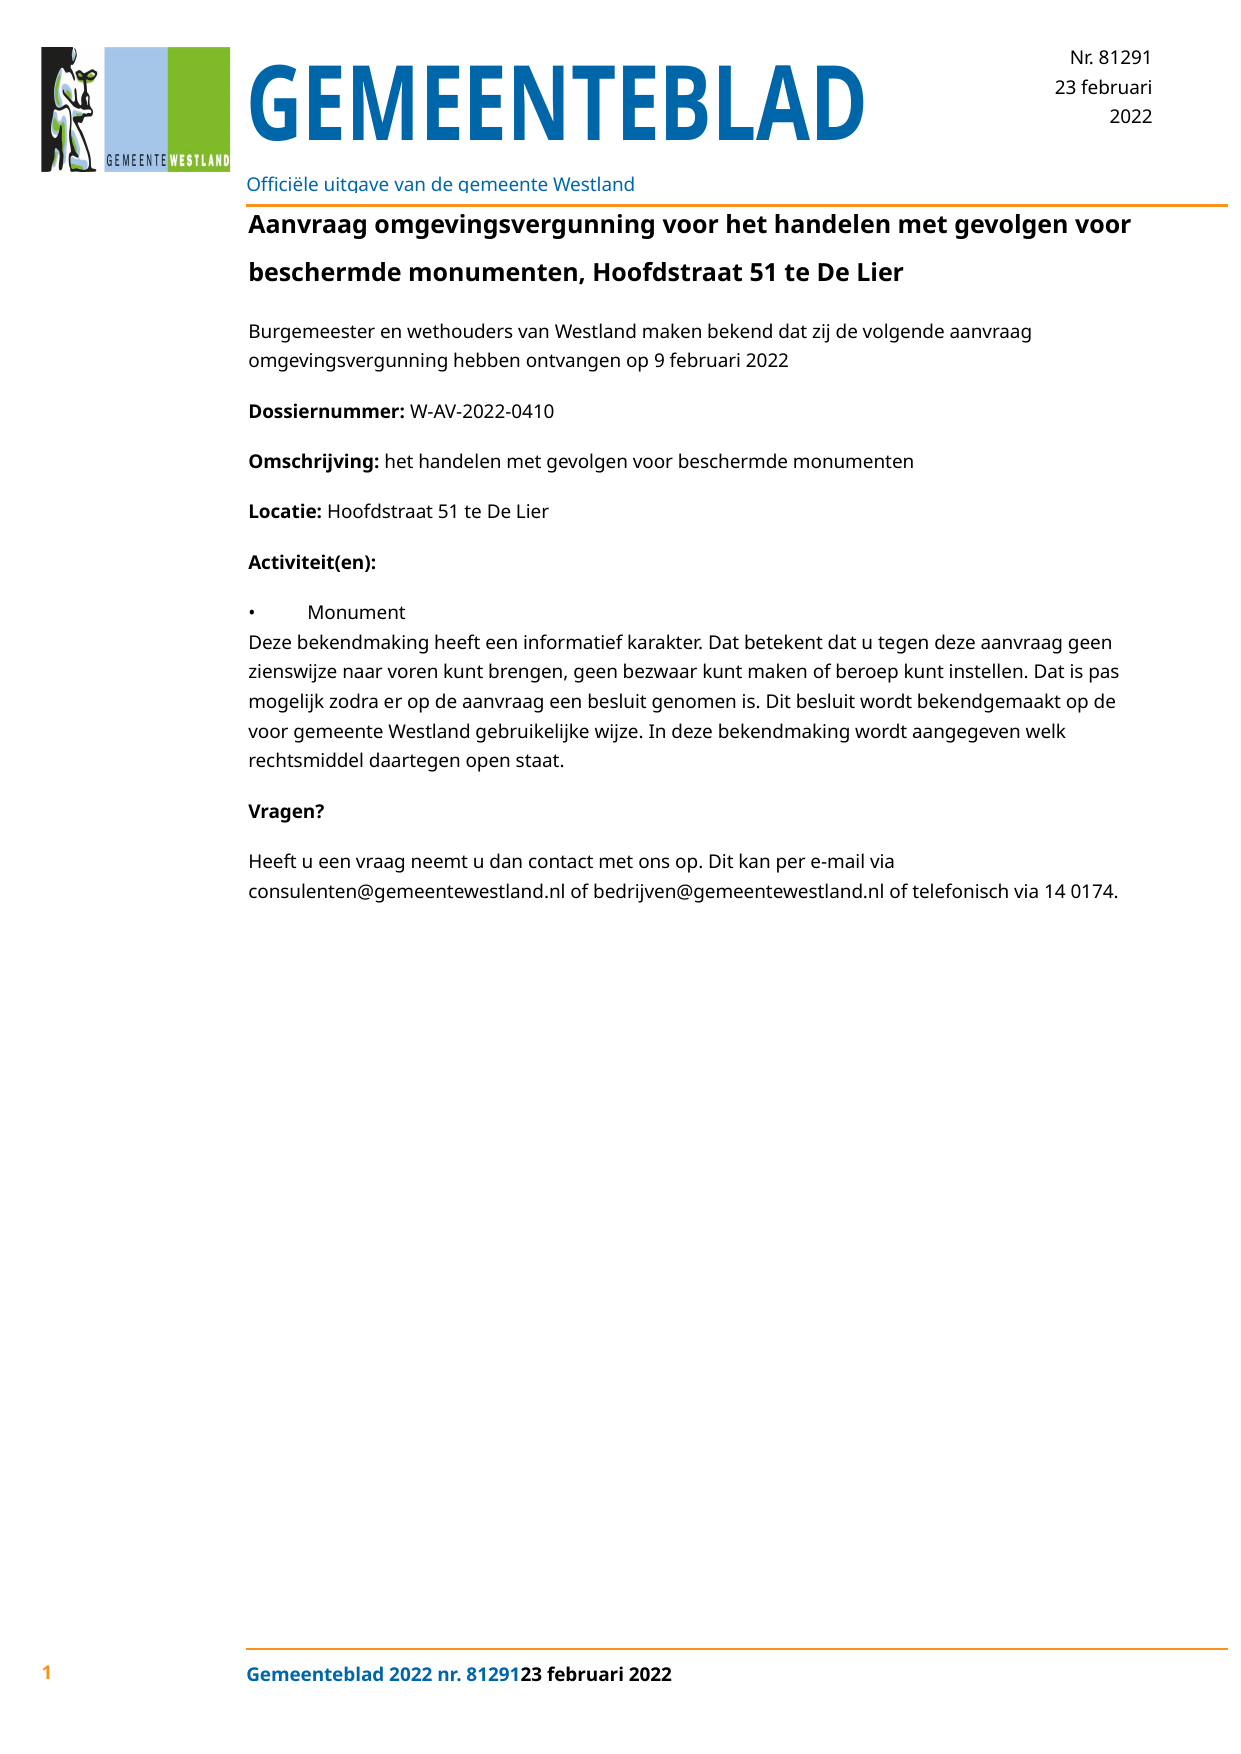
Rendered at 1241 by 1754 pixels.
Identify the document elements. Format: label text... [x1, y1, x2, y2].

text Burgemeester en wethouders van Westland maken bekend dat zij de volgende aanvraag omgevingsvergunning hebben ontvangen op 9 februari 2022 [248, 318, 1152, 373]
list Monument [248, 599, 1152, 625]
text Aanvraag omgevingsvergunning voor het handelen met gevolgen voor beschermde monumenten, Hoofdstraat 51 te De Lier [248, 207, 1152, 288]
text Heeft u een vraag neemt u dan contact met ons op. Dit kan per e-mail via consulenten@gemeentewestland.nl of bedrijven@gemeentewestland.nl of telefonisch via 14 0174. [248, 848, 1152, 904]
text Omschrijving: het handelen met gevolgen voor beschermde monumenten [248, 448, 1152, 474]
text Activiteit(en): [248, 549, 1152, 575]
text Vragen? [248, 798, 1152, 824]
picture [41, 47, 231, 172]
text Deze bekendmaking heeft een informatief karakter. Dat betekent dat u tegen deze aanvraag geen zienswijze naar voren kunt brengen, geen bezwaar kunt maken of beroep kunt instellen. Dat is pas mogelijk zodra er op de aanvraag een besluit genomen is. Dit besluit wordt bekendgemaakt op de voor gemeente Westland gebruikelijke wijze. In deze bekendmaking wordt aangegeven welk rechtsmiddel daartegen open staat. [248, 629, 1152, 773]
text Locatie: Hoofdstraat 51 te De Lier [248, 499, 1152, 524]
text Dossiernummer: W-AV-2022-0410 [248, 398, 1152, 424]
